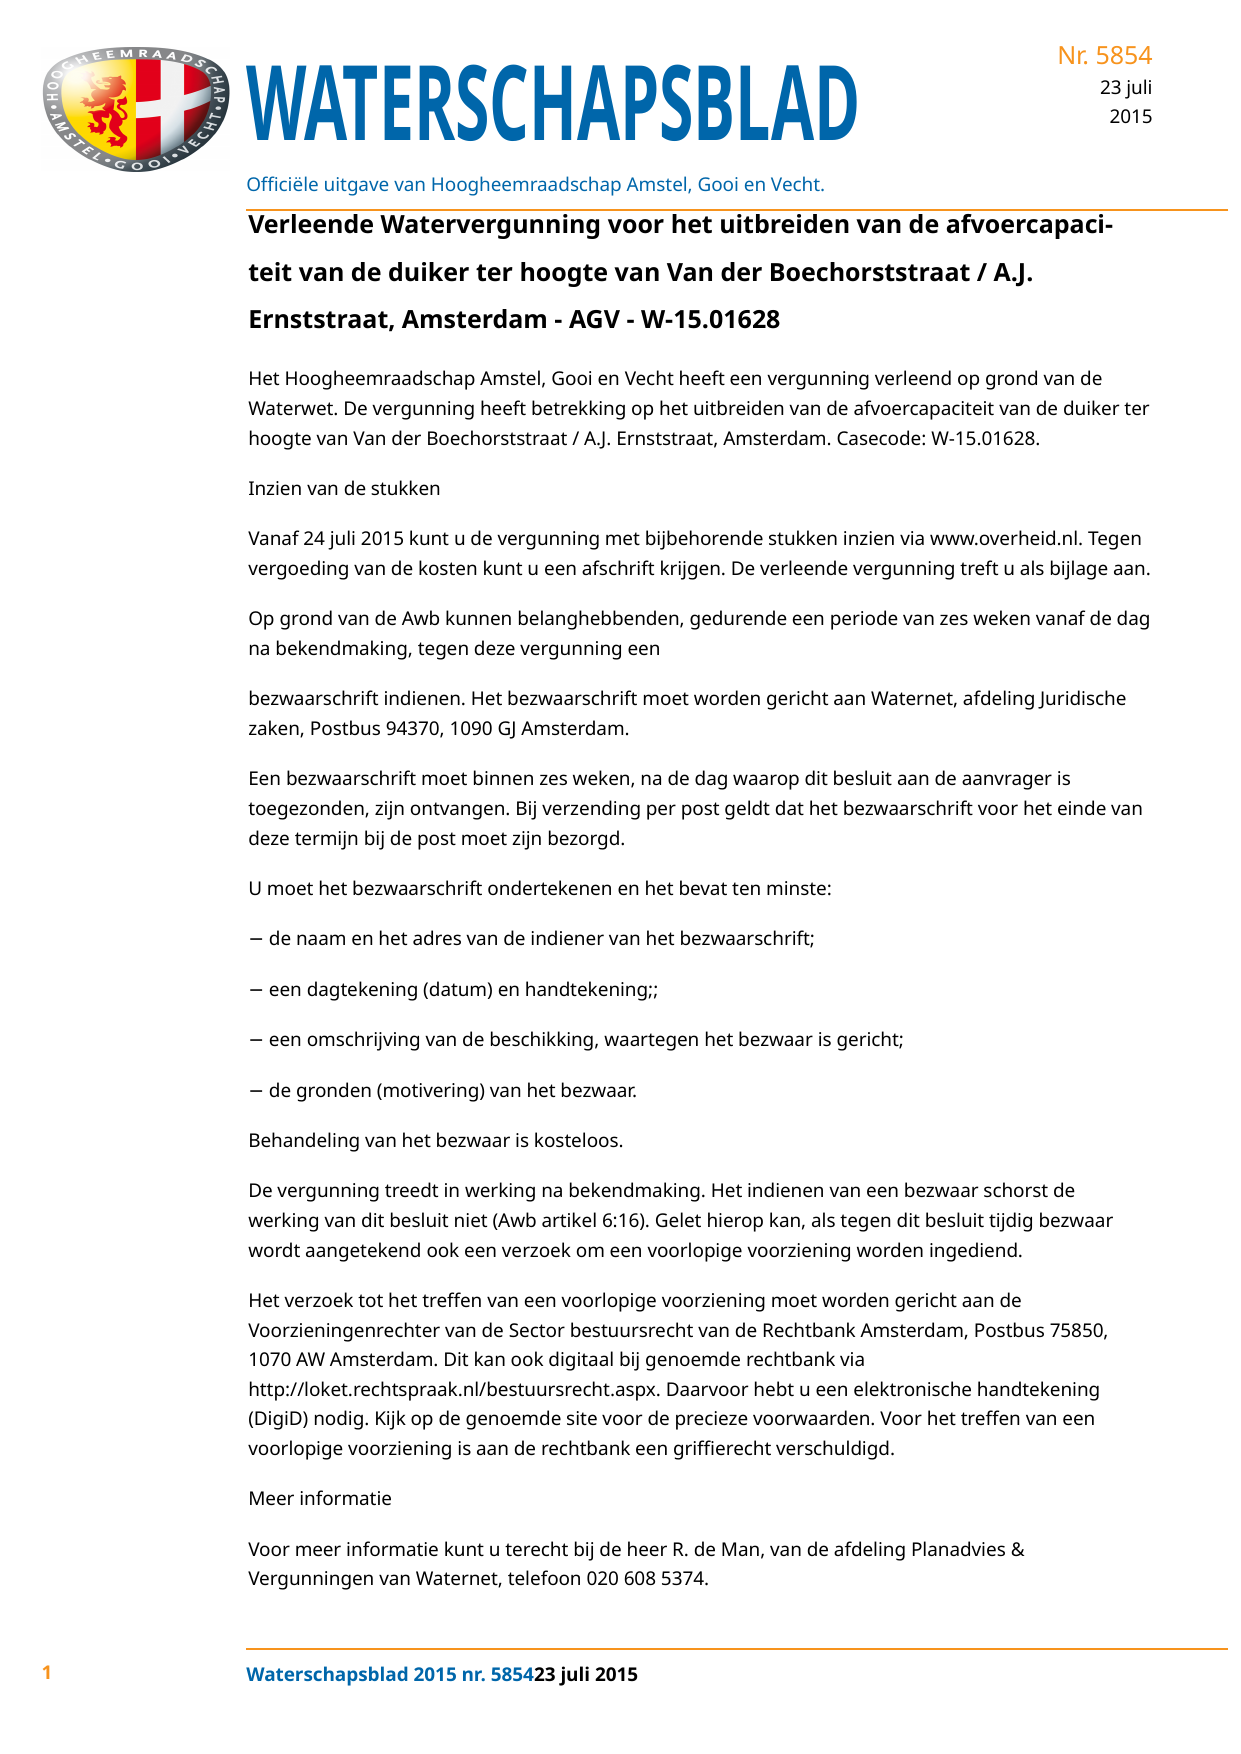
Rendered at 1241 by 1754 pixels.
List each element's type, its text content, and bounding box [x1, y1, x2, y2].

text − een omschrijving van de beschikking, waartegen het bezwaar is gericht; [248, 1026, 1152, 1052]
text Op grond van de Awb kunnen belanghebbenden, gedurende een periode van zes weken vanaf de dag na bekendmaking, tegen deze vergunning een [248, 606, 1152, 661]
text Het Hoogheemraadschap Amstel, Gooi en Vecht heeft een vergunning verleend op grond van de Waterwet. De vergunning heeft betrekking op het uitbreiden van de afvoercapaciteit van de duiker ter hoogte van Van der Boechorststraat / A.J. Ernststraat, Amsterdam. Casecode: W-15.01628. [248, 366, 1152, 450]
text Het verzoek tot het treffen van een voorlopige voorziening moet worden gericht aan de Voorzieningenrechter van de Sector bestuursrecht van de Rechtbank Amsterdam, Postbus 75850, 1070 AW Amsterdam. Dit kan ook digitaal bij genoemde rechtbank via http://loket.rechtspraak.nl/bestuursrecht.aspx. Daarvoor hebt u een elektronische handtekening (DigiD) nodig. Kijk op de genoemde site voor de precieze voorwaarden. Voor het treffen van een voorlopige voorziening is aan de rechtbank een griffierecht verschuldigd. [248, 1287, 1152, 1461]
text Inzien van de stukken [248, 475, 1152, 501]
text Verleende Watervergunning voor het uitbreiden van de afvoercapaci-teit van de duiker ter hoogte van Van der Boechorststraat / A.J. Ernststraat, Amsterdam - AGV - W-15.01628 [248, 211, 1152, 336]
text bezwaarschrift indienen. Het bezwaarschrift moet worden gericht aan Waternet, afdeling Juridische zaken, Postbus 94370, 1090 GJ Amsterdam. [248, 686, 1152, 741]
text Vanaf 24 juli 2015 kunt u de vergunning met bijbehorende stukken inzien via www.overheid.nl. Tegen vergoeding van de kosten kunt u een afschrift krijgen. De verleende vergunning treft u als bijlage aan. [248, 526, 1152, 581]
text − de gronden (motivering) van het bezwaar. [248, 1077, 1152, 1102]
picture [41, 47, 231, 172]
text Een bezwaarschrift moet binnen zes weken, na de dag waarop dit besluit aan de aanvrager is toegezonden, zijn ontvangen. Bij verzending per post geldt dat het bezwaarschrift voor het einde van deze termijn bij de post moet zijn bezorgd. [248, 766, 1152, 850]
text De vergunning treedt in werking na bekendmaking. Het indienen van een bezwaar schorst de werking van dit besluit niet (Awb artikel 6:16). Gelet hierop kan, als tegen dit besluit tijdig bezwaar wordt aangetekend ook een verzoek om een voorlopige voorziening worden ingediend. [248, 1178, 1152, 1262]
text − een dagtekening (datum) en handtekening;; [248, 976, 1152, 1002]
text Meer informatie [248, 1486, 1152, 1511]
text − de naam en het adres van de indiener van het bezwaarschrift; [248, 926, 1152, 951]
text Behandeling van het bezwaar is kosteloos. [248, 1127, 1152, 1153]
text Voor meer informatie kunt u terecht bij de heer R. de Man, van de afdeling Planadvies & Vergunningen van Waternet, telefoon 020 608 5374. [248, 1536, 1152, 1591]
text U moet het bezwaarschrift ondertekenen en het bevat ten minste: [248, 875, 1152, 901]
